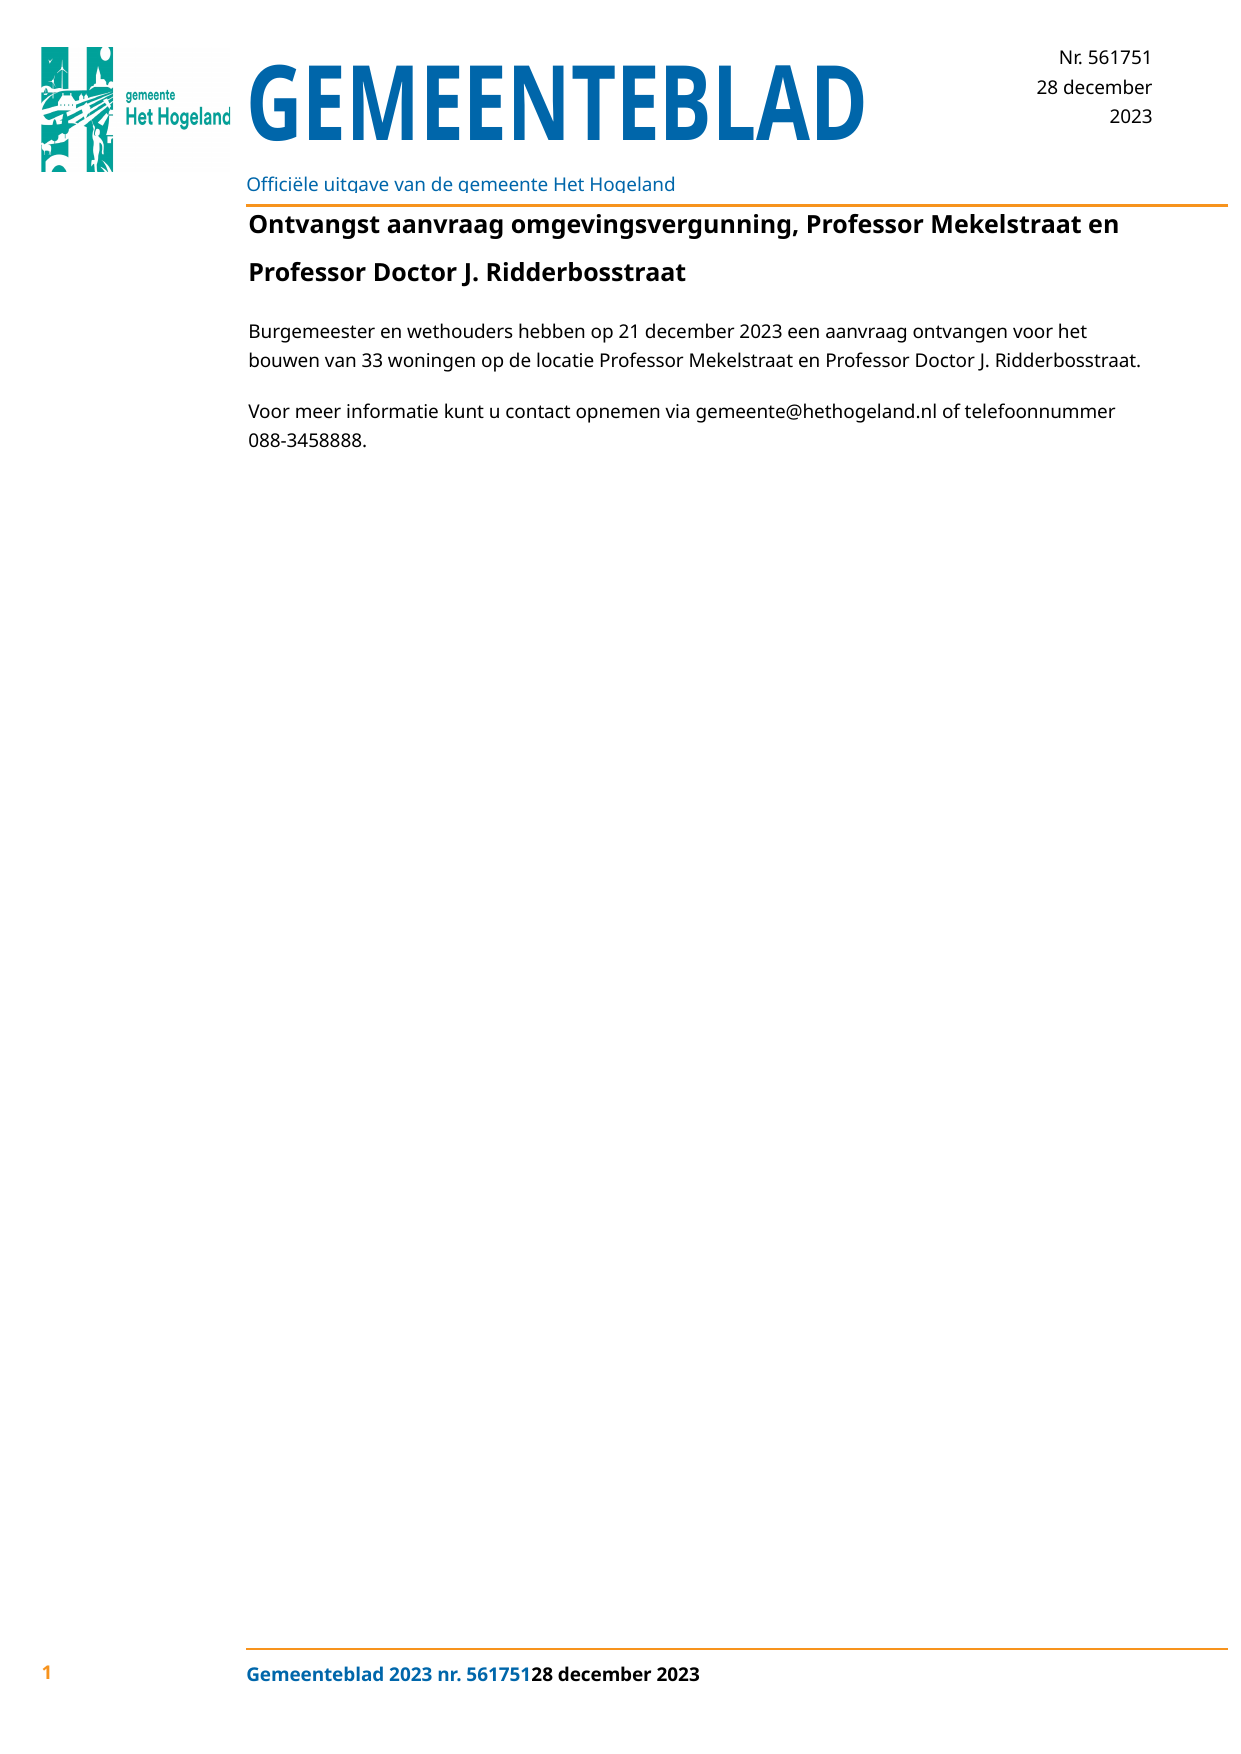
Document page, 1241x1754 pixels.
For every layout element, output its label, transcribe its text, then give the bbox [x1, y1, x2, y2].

text Voor meer informatie kunt u contact opnemen via gemeente@hethogeland.nl of telefoonnummer 088-3458888. [248, 398, 1152, 453]
text Burgemeester en wethouders hebben op 21 december 2023 een aanvraag ontvangen voor het bouwen van 33 woningen op de locatie Professor Mekelstraat en Professor Doctor J. Ridderbosstraat. [248, 318, 1152, 373]
picture [41, 47, 231, 172]
text Ontvangst aanvraag omgevingsvergunning, Professor Mekelstraat en Professor Doctor J. Ridderbosstraat [248, 207, 1152, 288]
